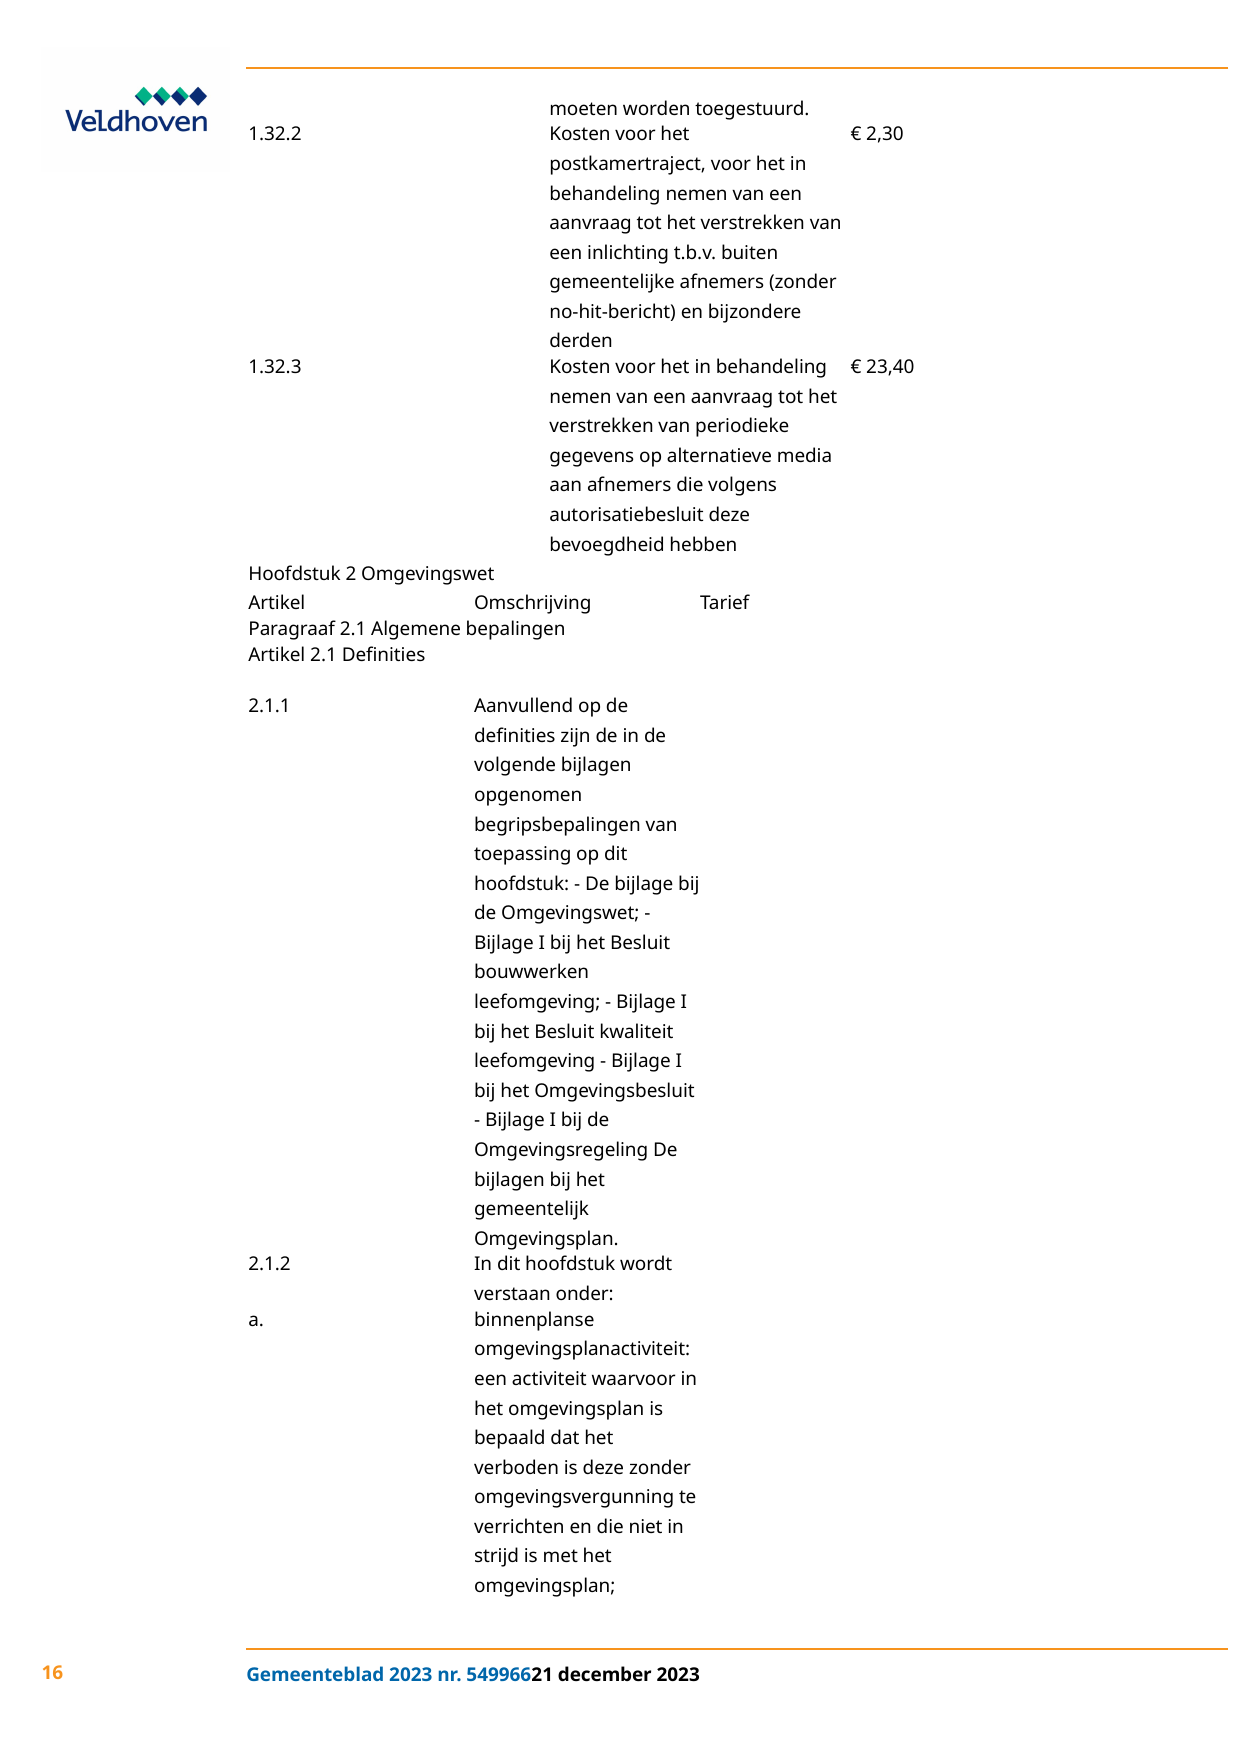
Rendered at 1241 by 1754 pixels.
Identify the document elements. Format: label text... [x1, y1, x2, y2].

table_cell 1.32.3 [248, 353, 549, 557]
table_cell [926, 641, 1152, 667]
table_cell [248, 95, 549, 121]
table_cell [926, 1251, 1152, 1306]
table_cell Kosten voor het postkamertraject, voor het in behandeling nemen van een aanvraag tot het verstrekken van een inlichting t.b.v. buiten gemeentelijke afnemers (zonder no-hit-bericht) en bijzondere derden [549, 121, 850, 353]
table_header Tarief [700, 590, 926, 615]
table_cell 2.1.2 [248, 1251, 474, 1306]
table_cell In dit hoofdstuk wordt verstaan onder: [474, 1251, 700, 1306]
table_header [926, 590, 1152, 615]
table_cell Paragraaf 2.1 Algemene bepalingen [248, 615, 1152, 641]
table_cell 2.1.1 [248, 693, 474, 1251]
table_cell [926, 693, 1152, 1251]
table_cell Kosten voor het in behandeling nemen van een aanvraag tot het verstrekken van periodieke gegevens op alternatieve media aan afnemers die volgens autorisatiebesluit deze bevoegdheid hebben [549, 353, 850, 557]
table_cell moeten worden toegestuurd. [549, 95, 850, 121]
table_cell binnenplanse omgevingsplanactiviteit: een activiteit waarvoor in het omgevingsplan is bepaald dat het verboden is deze zonder omgevingsvergunning te verrichten en die niet in strijd is met het omgevingsplan; [474, 1306, 700, 1598]
table_cell [700, 667, 926, 692]
table_cell a. [248, 1306, 474, 1598]
table_header Artikel [248, 590, 474, 615]
table_cell € 2,30 [850, 121, 1152, 353]
table_cell [248, 667, 474, 692]
table_cell € 23,40 [850, 353, 1152, 557]
table_cell Aanvullend op de definities zijn de in de volgende bijlagen opgenomen begripsbepalingen van toepassing op dit hoofdstuk: - De bijlage bij de Omgevingswet; - Bijlage I bij het Besluit bouwwerken leefomgeving; - Bijlage I bij het Besluit kwaliteit leefomgeving - Bijlage I bij het Omgevingsbesluit - Bijlage I bij de Omgevingsregeling De bijlagen bij het gemeentelijk Omgevingsplan. [474, 693, 700, 1251]
table_cell [926, 1306, 1152, 1598]
table_cell [926, 667, 1152, 692]
table_cell [700, 1251, 926, 1306]
table_header Omschrijving [474, 590, 700, 615]
table_cell 1.32.2 [248, 121, 549, 353]
table_cell [700, 1306, 926, 1598]
table_cell [474, 667, 700, 692]
table_cell [850, 95, 1152, 121]
table_cell Artikel 2.1 Definities [248, 641, 926, 667]
table_cell [700, 693, 926, 1251]
picture [41, 47, 231, 172]
text Hoofdstuk 2 Omgevingswet [248, 560, 1152, 586]
